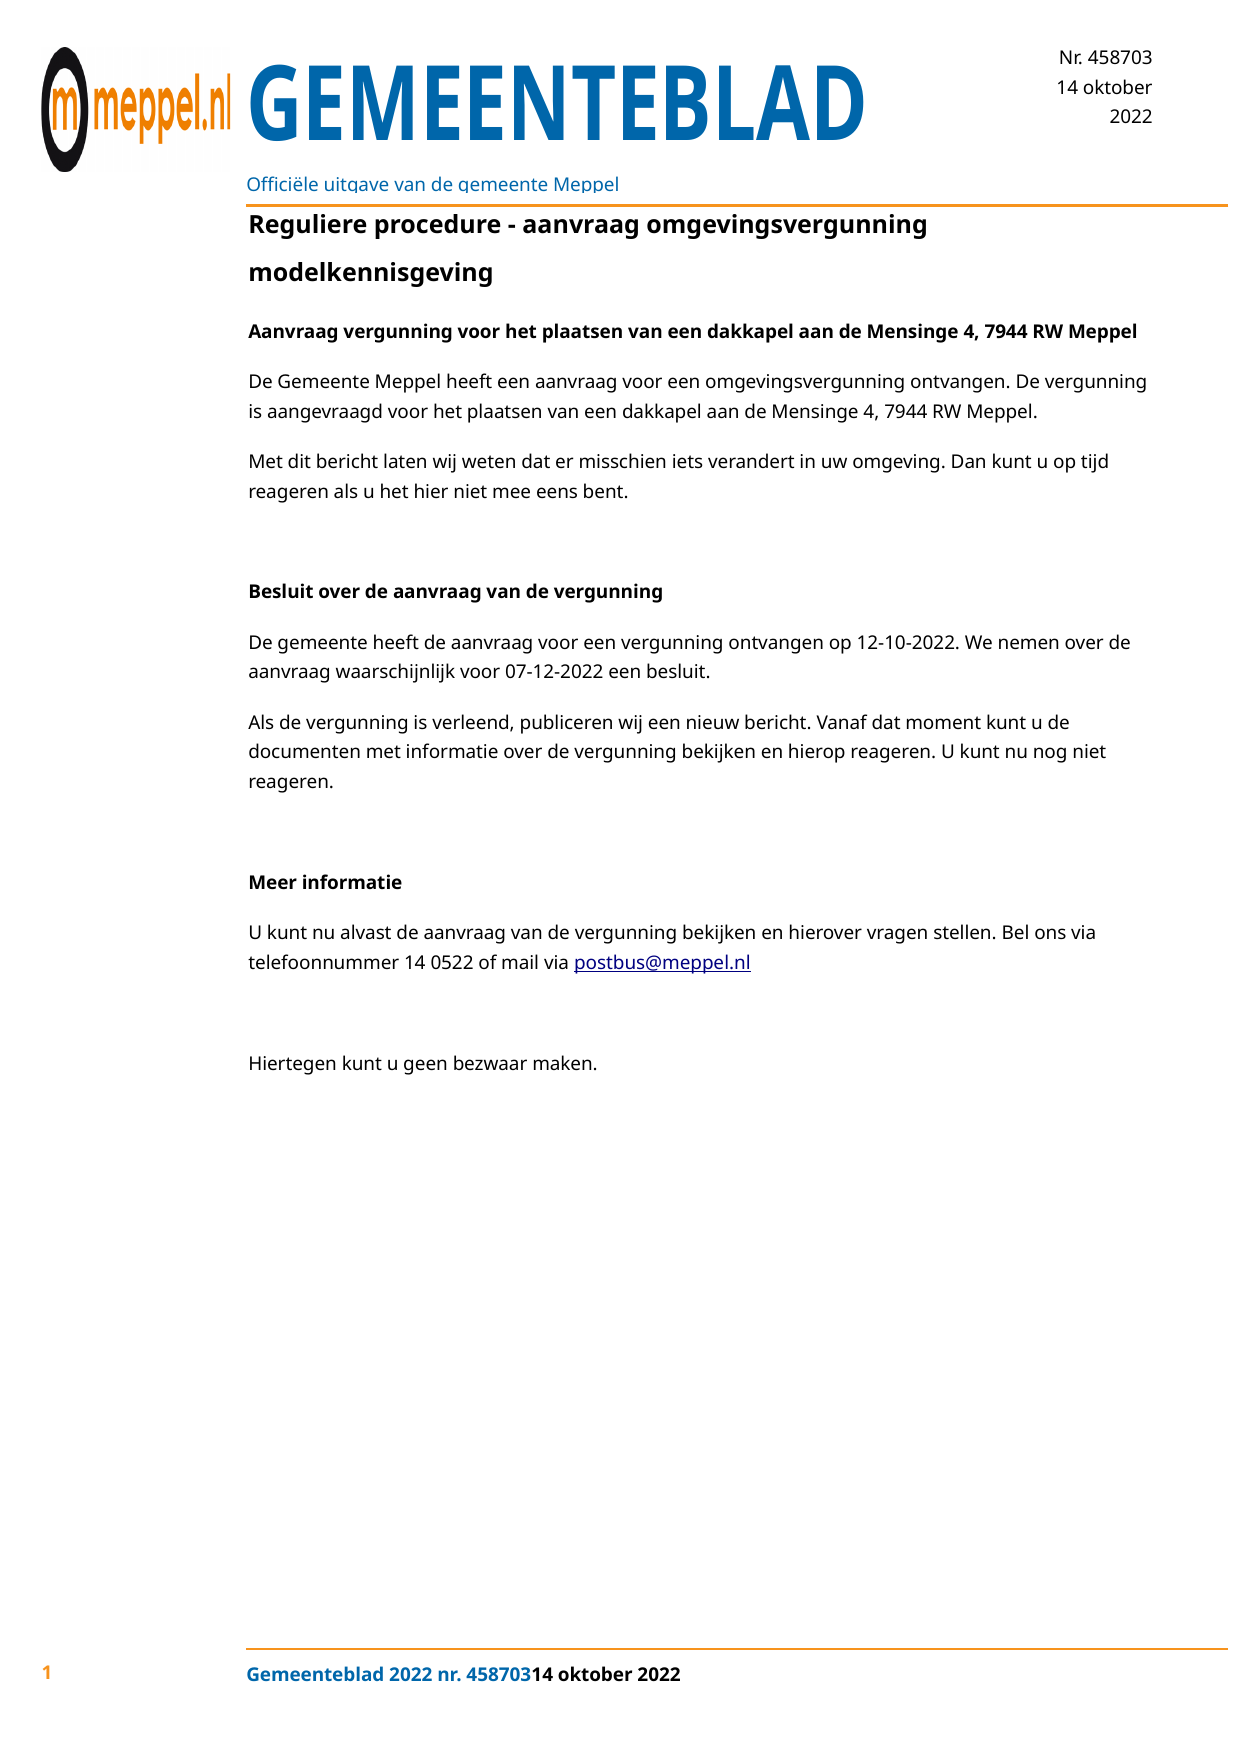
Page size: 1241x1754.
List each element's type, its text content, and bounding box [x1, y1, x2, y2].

text Met dit bericht laten wij weten dat er misschien iets verandert in uw omgeving. Dan kunt u op tijd reageren als u het hier niet mee eens bent. [248, 448, 1152, 504]
text Hiertegen kunt u geen bezwaar maken. [248, 1050, 1152, 1076]
text Reguliere procedure - aanvraag omgevingsvergunning modelkennisgeving [248, 207, 1152, 288]
text Meer informatie [248, 869, 1152, 895]
text Besluit over de aanvraag van de vergunning [248, 579, 1152, 604]
text De gemeente heeft de aanvraag voor een vergunning ontvangen op 12-10-2022. We nemen over de aanvraag waarschijnlijk voor 07-12-2022 een besluit. [248, 629, 1152, 684]
text Aanvraag vergunning voor het plaatsen van een dakkapel aan de Mensinge 4, 7944 RW Meppel [248, 318, 1152, 344]
text Als de vergunning is verleend, publiceren wij een nieuw bericht. Vanaf dat moment kunt u de documenten met informatie over de vergunning bekijken en hierop reageren. U kunt nu nog niet reageren. [248, 709, 1152, 794]
text U kunt nu alvast de aanvraag van de vergunning bekijken en hierover vragen stellen. Bel ons via telefoonnummer 14 0522 of mail via postbus@meppel.nl [248, 919, 1152, 975]
picture [41, 47, 231, 172]
text De Gemeente Meppel heeft een aanvraag voor een omgevingsvergunning ontvangen. De vergunning is aangevraagd voor het plaatsen van een dakkapel aan de Mensinge 4, 7944 RW Meppel. [248, 368, 1152, 424]
